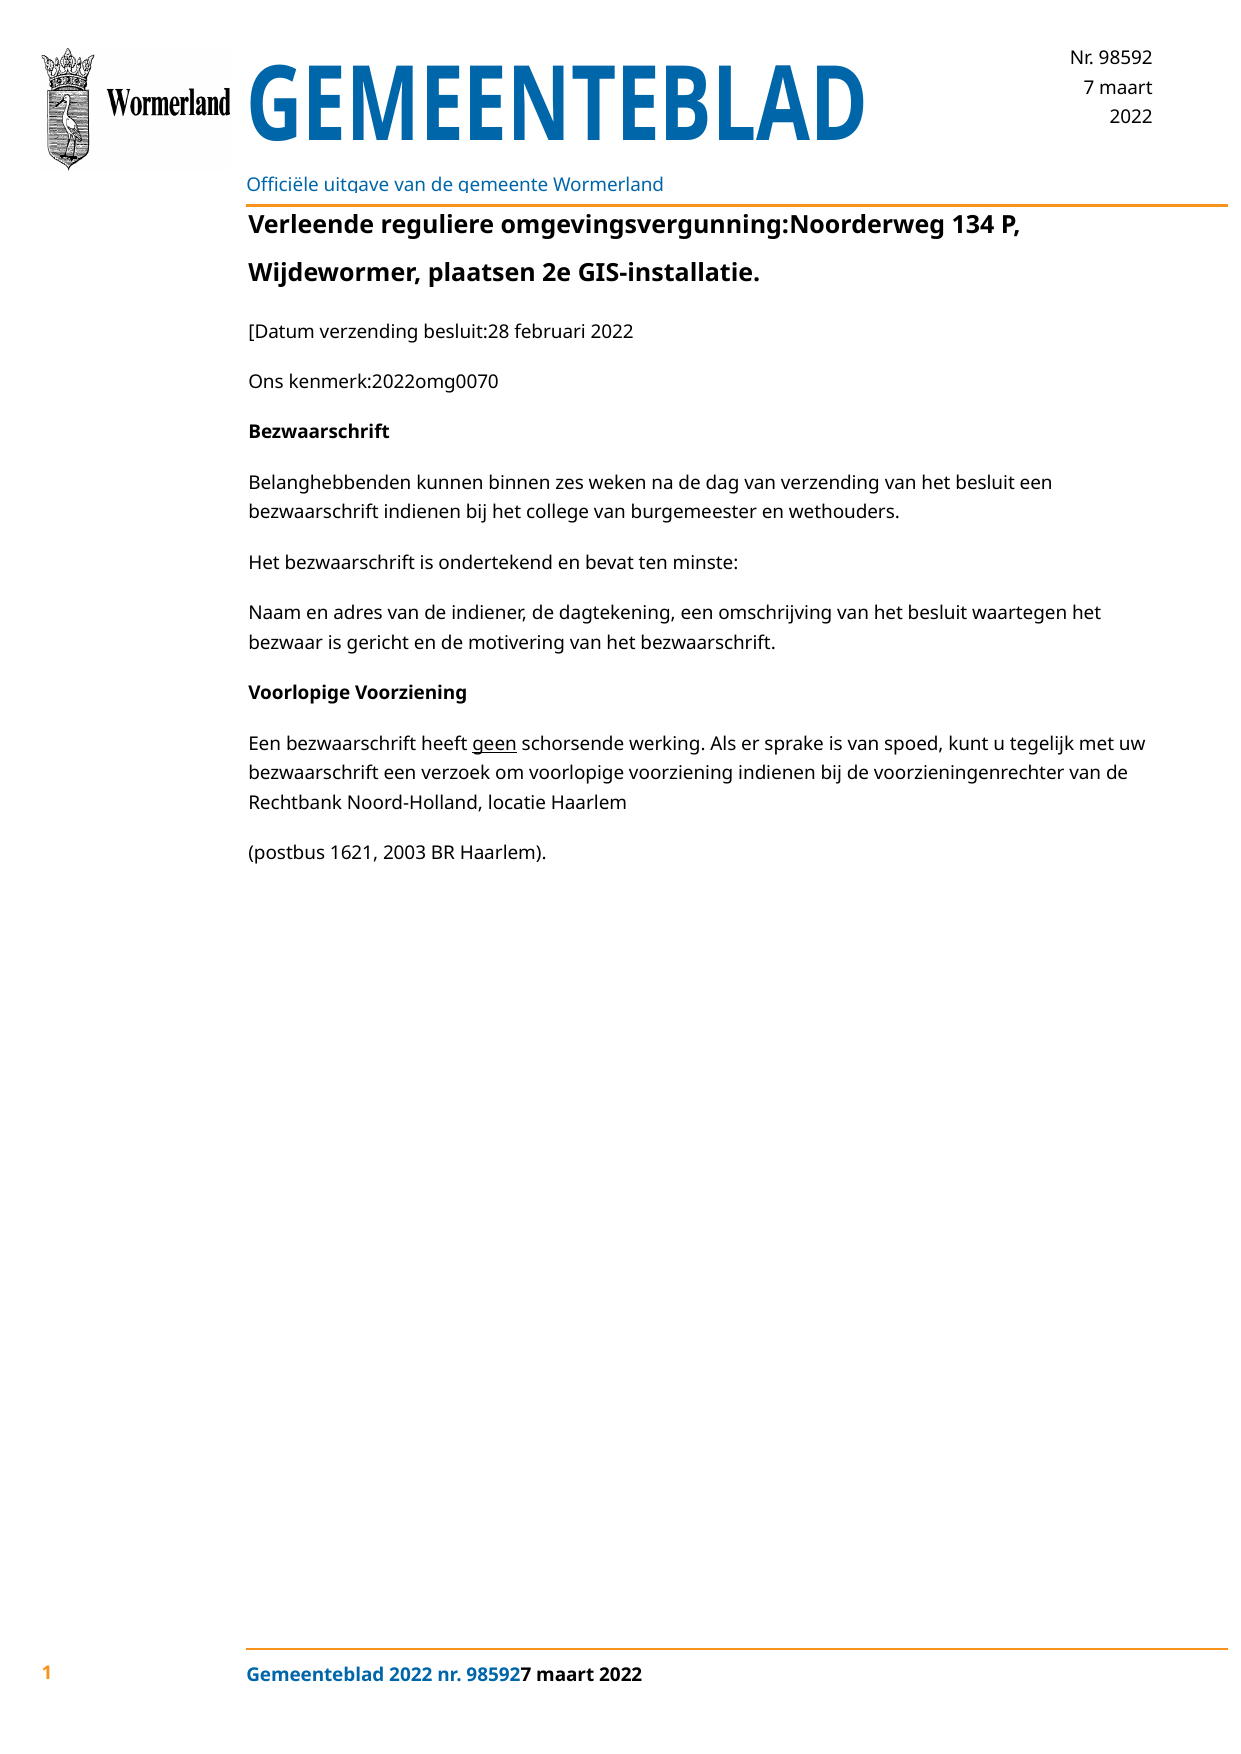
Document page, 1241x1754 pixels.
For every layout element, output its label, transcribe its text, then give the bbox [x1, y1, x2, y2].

text Naam en adres van de indiener, de dagtekening, een omschrijving van het besluit waartegen het bezwaar is gericht en de motivering van het bezwaarschrift. [248, 599, 1152, 655]
text Een bezwaarschrift heeft geen schorsende werking. Als er sprake is van spoed, kunt u tegelijk met uw bezwaarschrift een verzoek om voorlopige voorziening indienen bij de voorzieningenrechter van de Rechtbank Noord-Holland, locatie Haarlem [248, 730, 1152, 815]
text Voorlopige Voorziening [248, 679, 1152, 705]
text Ons kenmerk:2022omg0070 [248, 368, 1152, 394]
text [Datum verzending besluit:28 februari 2022 [248, 318, 1152, 344]
text Belanghebbenden kunnen binnen zes weken na de dag van verzending van het besluit een bezwaarschrift indienen bij het college van burgemeester en wethouders. [248, 469, 1152, 524]
text Verleende reguliere omgevingsvergunning:Noorderweg 134 P, Wijdewormer, plaatsen 2e GIS-installatie. [248, 207, 1152, 288]
text (postbus 1621, 2003 BR Haarlem). [248, 839, 1152, 865]
text Het bezwaarschrift is ondertekend en bevat ten minste: [248, 549, 1152, 575]
picture [41, 47, 231, 172]
text Bezwaarschrift [248, 419, 1152, 444]
